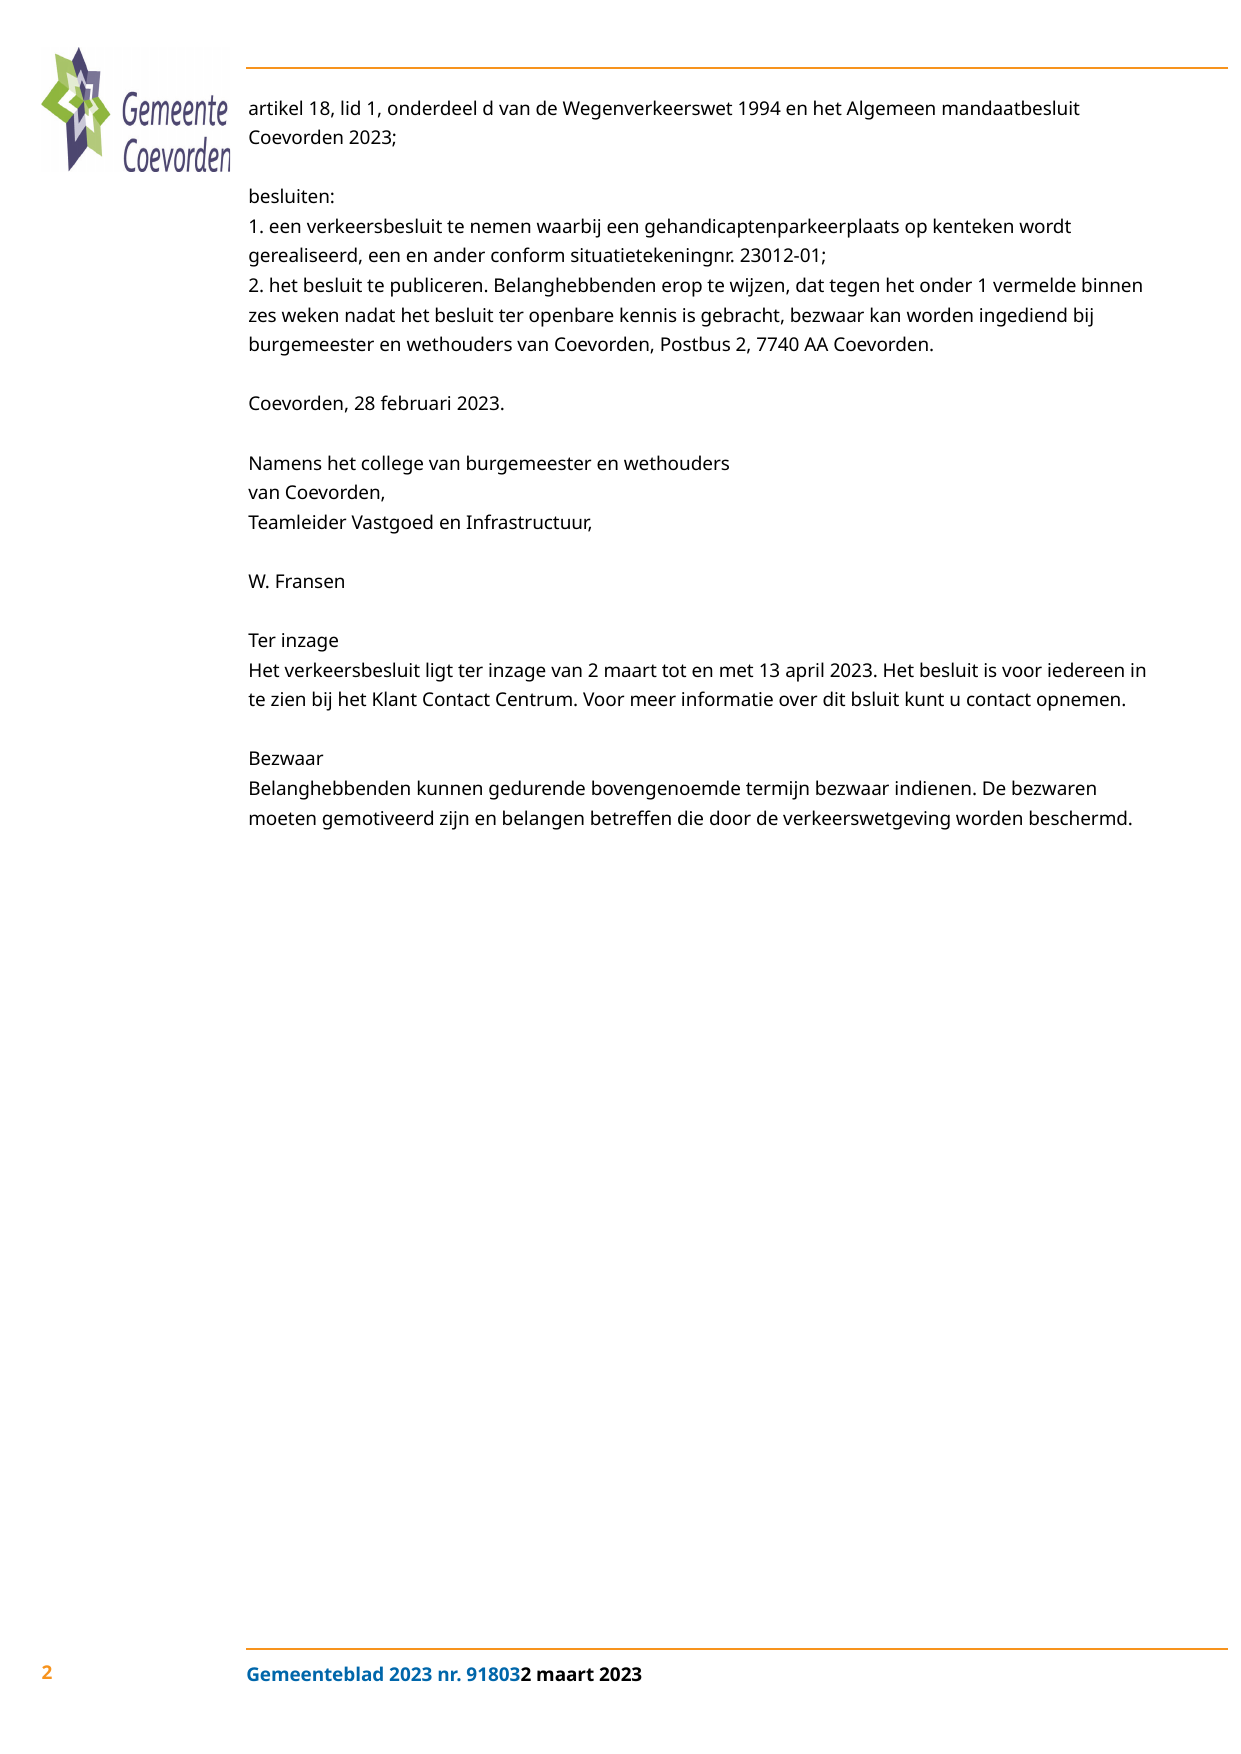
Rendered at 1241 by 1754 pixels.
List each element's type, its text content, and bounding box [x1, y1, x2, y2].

text besluiten: [248, 183, 1152, 209]
text Het verkeersbesluit ligt ter inzage van 2 maart tot en met 13 april 2023. Het besluit is voor iedereen in te zien bij het Klant Contact Centrum. Voor meer informatie over dit bsluit kunt u contact opnemen. [248, 657, 1152, 712]
text Belanghebbenden kunnen gedurende bovengenoemde termijn bezwaar indienen. De bezwaren moeten gemotiveerd zijn en belangen betreffen die door de verkeerswetgeving worden beschermd. [248, 775, 1152, 831]
text artikel 18, lid 1, onderdeel d van de Wegenverkeerswet 1994 en het Algemeen mandaatbesluit Coevorden 2023; [248, 95, 1152, 150]
text Bezwaar [248, 746, 1152, 771]
text Namens het college van burgemeester en wethouders [248, 450, 1152, 476]
text 1. een verkeersbesluit te nemen waarbij een gehandicaptenparkeerplaats op kenteken wordt gerealiseerd, een en ander conform situatietekeningnr. 23012-01; [248, 213, 1152, 268]
text Teamleider Vastgoed en Infrastructuur, [248, 509, 1152, 535]
text van Coevorden, [248, 479, 1152, 505]
text 2. het besluit te publiceren. Belanghebbenden erop te wijzen, dat tegen het onder 1 vermelde binnen zes weken nadat het besluit ter openbare kennis is gebracht, bezwaar kan worden ingediend bij burgemeester en wethouders van Coevorden, Postbus 2, 7740 AA Coevorden. [248, 272, 1152, 357]
text W. Fransen [248, 568, 1152, 594]
text Coevorden, 28 februari 2023. [248, 391, 1152, 416]
picture [41, 47, 231, 172]
text Ter inzage [248, 627, 1152, 653]
